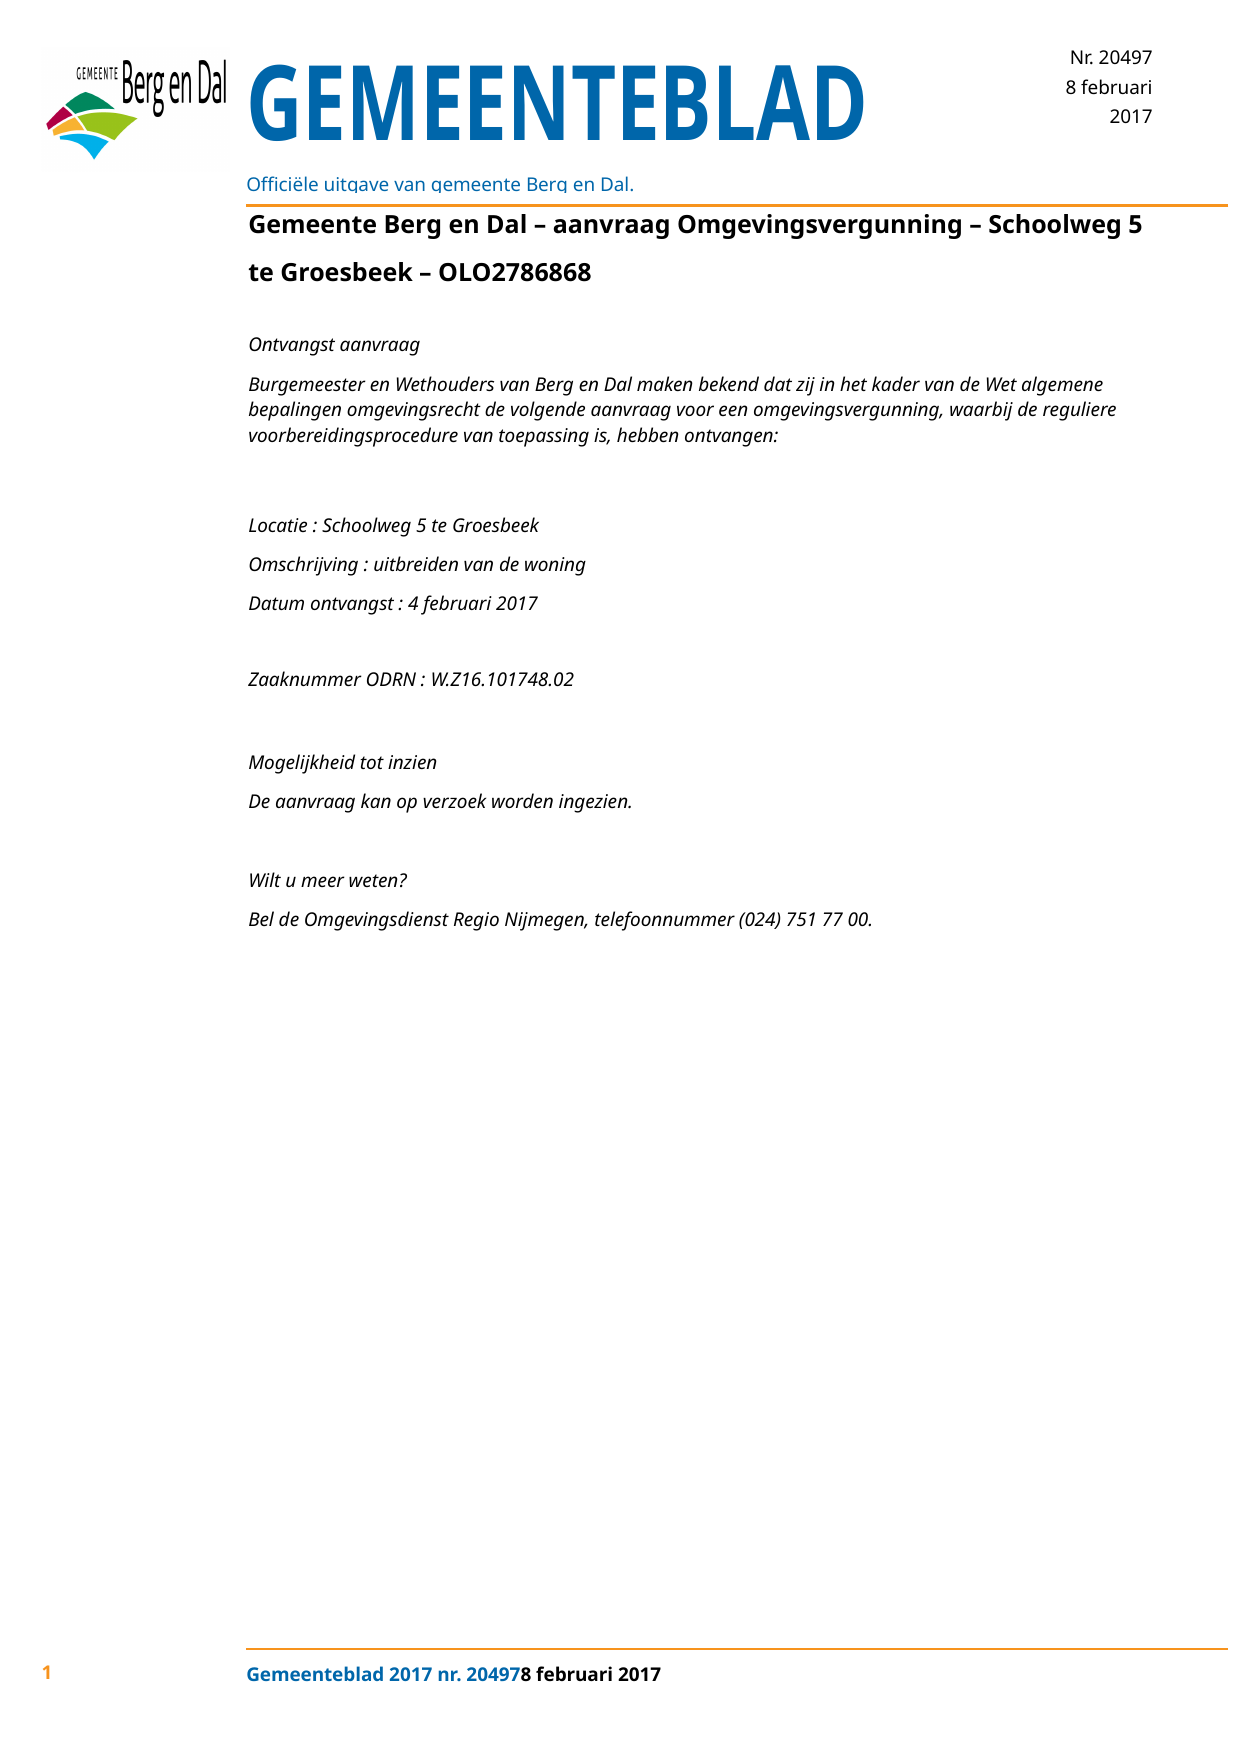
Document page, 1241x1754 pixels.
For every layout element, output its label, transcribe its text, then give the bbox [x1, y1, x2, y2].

text Burgemeester en Wethouders van Berg en Dal maken bekend dat zij in het kader van de Wet algemene bepalingen omgevingsrecht de volgende aanvraag voor een omgevingsvergunning, waarbij de reguliere voorbereidingsprocedure van toepassing is, hebben ontvangen: [248, 371, 1152, 448]
text Bel de Omgevingsdienst Regio Nijmegen, telefoonnummer (024) 751 77 00. [248, 906, 1152, 932]
text Gemeente Berg en Dal – aanvraag Omgevingsvergunning – Schoolweg 5 te Groesbeek – OLO2786868 [248, 207, 1152, 288]
text Ontvangst aanvraag [248, 331, 1152, 357]
text De aanvraag kan op verzoek worden ingezien. [248, 788, 1152, 814]
text Mogelijkheid tot inzien [248, 749, 1152, 775]
text Zaaknummer ODRN : W.Z16.101748.02 [248, 667, 1152, 692]
picture [41, 47, 231, 172]
text Locatie : Schoolweg 5 te Groesbeek [248, 512, 1152, 538]
text Datum ontvangst : 4 februari 2017 [248, 590, 1152, 616]
text Wilt u meer weten? [248, 867, 1152, 892]
text Omschrijving : uitbreiden van de woning [248, 551, 1152, 577]
